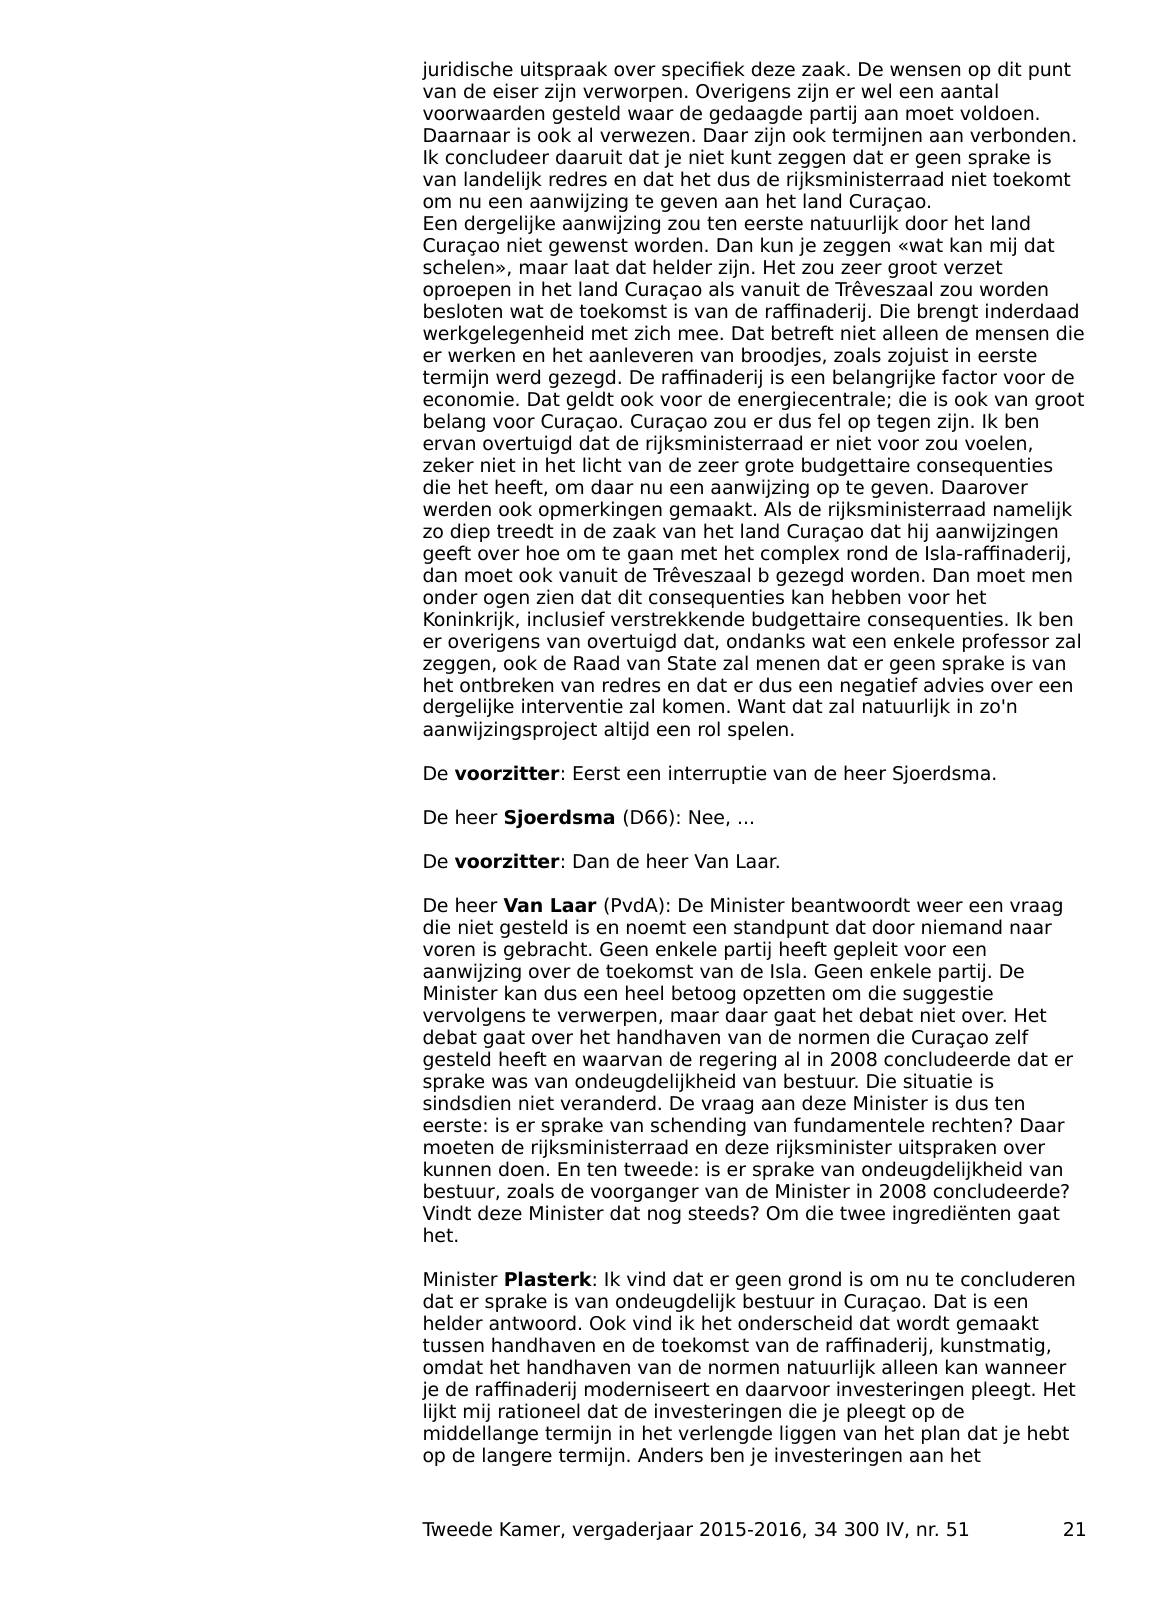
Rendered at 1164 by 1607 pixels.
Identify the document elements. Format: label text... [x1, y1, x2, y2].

text De heer Van Laar (PvdA): De Minister beantwoordt weer een vraag die niet gesteld is en noemt een standpunt dat door niemand naar voren is gebracht. Geen enkele partij heeft gepleit voor een aanwijzing over de toekomst van de Isla. Geen enkele partij. De Minister kan dus een heel betoog opzetten om die suggestie vervolgens te verwerpen, maar daar gaat het debat niet over. Het debat gaat over het handhaven van de normen die Curaçao zelf gesteld heeft en waarvan de regering al in 2008 concludeerde dat er sprake was van ondeugdelijkheid van bestuur. Die situatie is sindsdien niet veranderd. De vraag aan deze Minister is dus ten eerste: is er sprake van schending van fundamentele rechten? Daar moeten de rijksministerraad en deze rijksminister uitspraken over kunnen doen. En ten tweede: is er sprake van ondeugdelijkheid van bestuur, zoals de voorganger van de Minister in 2008 concludeerde? Vindt deze Minister dat nog steeds? Om die twee ingrediënten gaat het. [422, 895, 1087, 1247]
text juridische uitspraak over specifiek deze zaak. De wensen op dit punt van de eiser zijn verworpen. Overigens zijn er wel een aantal voorwaarden gesteld waar de gedaagde partij aan moet voldoen. Daarnaar is ook al verwezen. Daar zijn ook termijnen aan verbonden. Ik concludeer daaruit dat je niet kunt zeggen dat er geen sprake is van landelijk redres en dat het dus de rijksministerraad niet toekomt om nu een aanwijzing te geven aan het land Curaçao. [422, 59, 1087, 213]
text De voorzitter: Eerst een interruptie van de heer Sjoerdsma. [422, 763, 1087, 784]
text Een dergelijke aanwijzing zou ten eerste natuurlijk door het land Curaçao niet gewenst worden. Dan kun je zeggen «wat kan mij dat schelen», maar laat dat helder zijn. Het zou zeer groot verzet oproepen in het land Curaçao als vanuit de Trêveszaal zou worden besloten wat de toekomst is van de raffinaderij. Die brengt inderdaad werkgelegenheid met zich mee. Dat betreft niet alleen de mensen die er werken en het aanleveren van broodjes, zoals zojuist in eerste termijn werd gezegd. De raffinaderij is een belangrijke factor voor de economie. Dat geldt ook voor de energiecentrale; die is ook van groot belang voor Curaçao. Curaçao zou er dus fel op tegen zijn. Ik ben ervan overtuigd dat de rijksministerraad er niet voor zou voelen, zeker niet in het licht van de zeer grote budgettaire consequenties die het heeft, om daar nu een aanwijzing op te geven. Daarover werden ook opmerkingen gemaakt. Als de rijksministerraad namelijk zo diep treedt in de zaak van het land Curaçao dat hij aanwijzingen geeft over hoe om te gaan met het complex rond de Isla-raffinaderij, dan moet ook vanuit de Trêveszaal b gezegd worden. Dan moet men onder ogen zien dat dit consequenties kan hebben voor het Koninkrijk, inclusief verstrekkende budgettaire consequenties. Ik ben er overigens van overtuigd dat, ondanks wat een enkele professor zal zeggen, ook de Raad van State zal menen dat er geen sprake is van het ontbreken van redres en dat er dus een negatief advies over een dergelijke interventie zal komen. Want dat zal natuurlijk in zo'n aanwijzingsproject altijd een rol spelen. [422, 213, 1087, 740]
text De voorzitter: Dan de heer Van Laar. [422, 851, 1087, 873]
text Minister Plasterk: Ik vind dat er geen grond is om nu te concluderen dat er sprake is van ondeugdelijk bestuur in Curaçao. Dat is een helder antwoord. Ook vind ik het onderscheid dat wordt gemaakt tussen handhaven en de toekomst van de raffinaderij, kunstmatig, omdat het handhaven van de normen natuurlijk alleen kan wanneer je de raffinaderij moderniseert en daarvoor investeringen pleegt. Het lijkt mij rationeel dat de investeringen die je pleegt op de middellange termijn in het verlengde liggen van het plan dat je hebt op de langere termijn. Anders ben je investeringen aan het [422, 1269, 1087, 1467]
text De heer Sjoerdsma (D66): Nee, ... [422, 807, 1087, 829]
